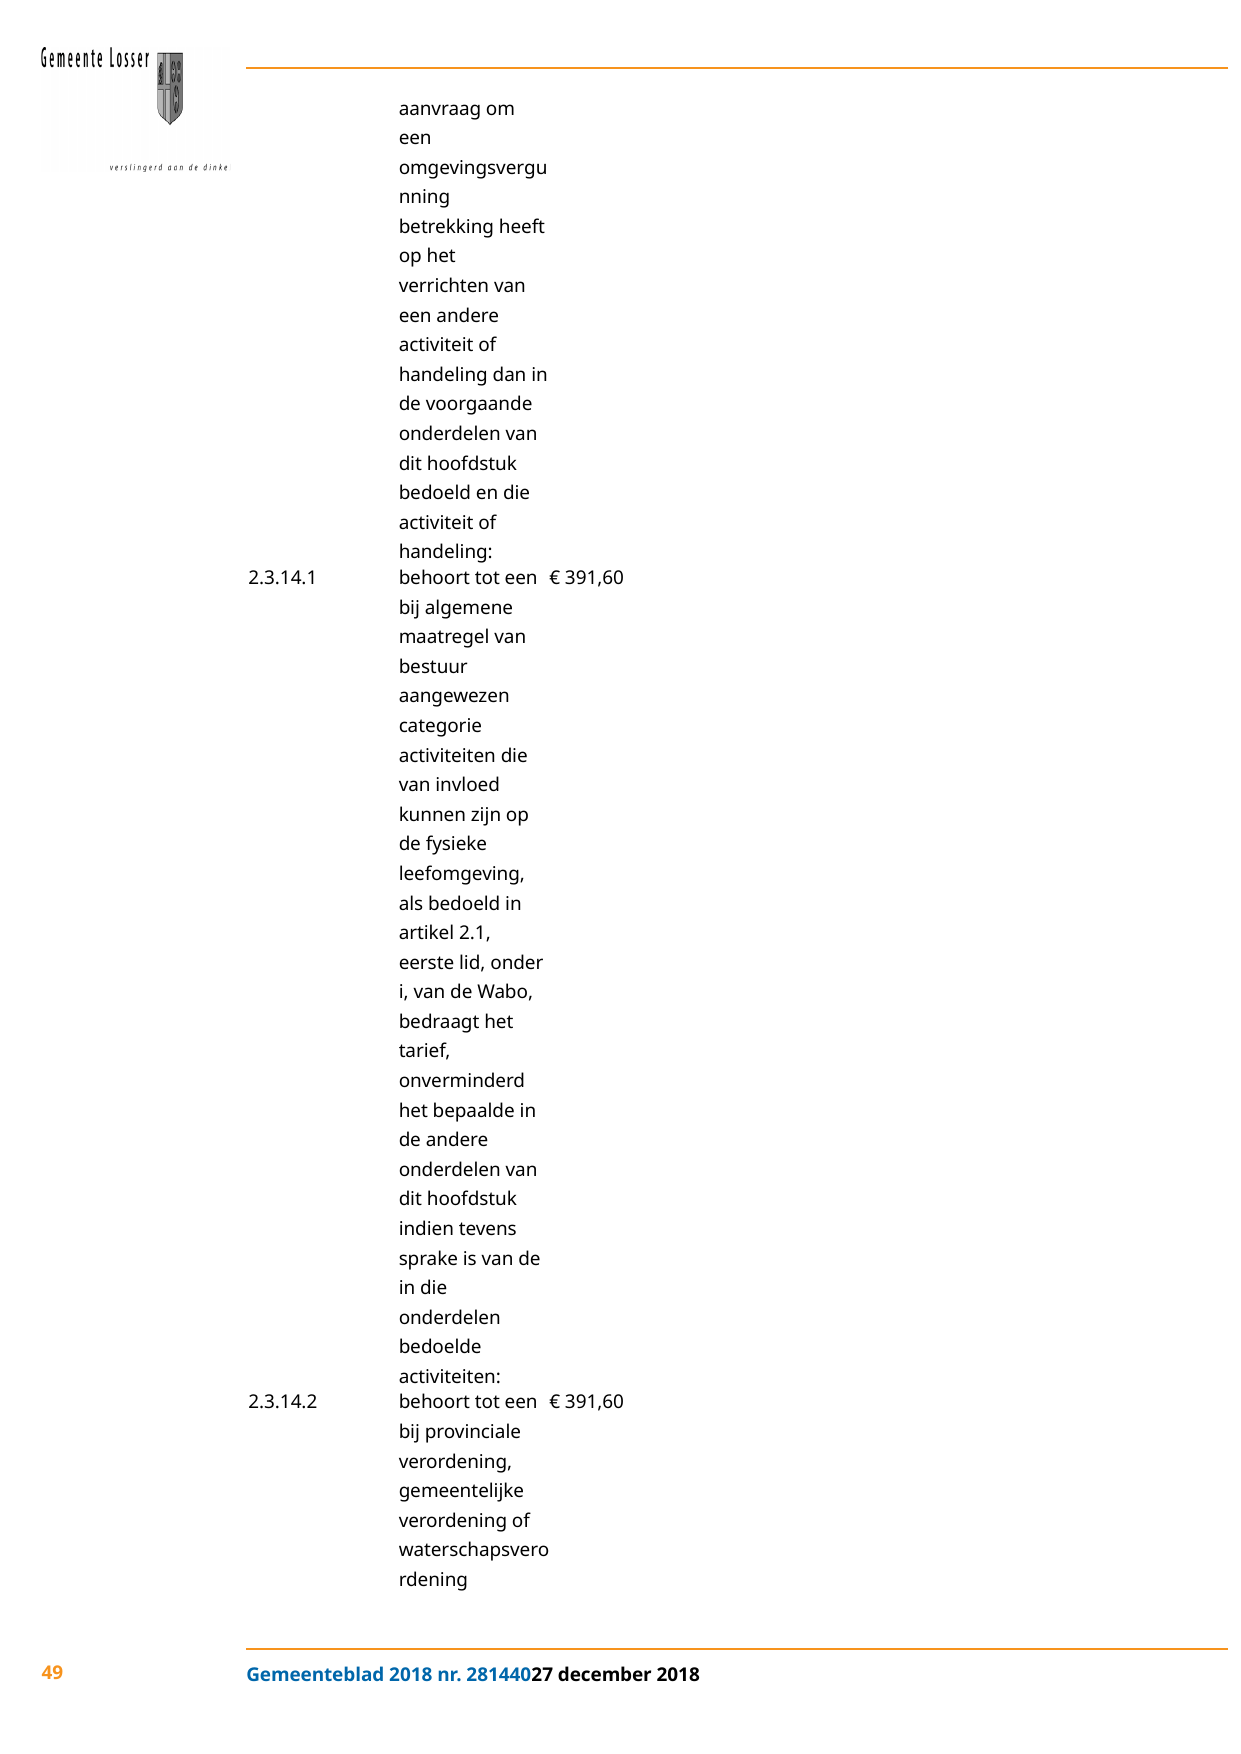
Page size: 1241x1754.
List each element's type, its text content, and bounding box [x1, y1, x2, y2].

table_cell behoort tot een bij provinciale verordening, gemeentelijke verordening of waterschapsverordening [399, 1389, 549, 1592]
table_cell aanvraag om een omgevingsvergunning betrekking heeft op het verrichten van een andere activiteit of handeling dan in de voorgaande onderdelen van dit hoofdstuk bedoeld en die activiteit of handeling: [399, 95, 549, 564]
table_cell [248, 95, 398, 564]
table_cell 2.3.14.2 [248, 1389, 398, 1592]
table_cell [549, 95, 700, 564]
picture [41, 47, 231, 172]
table_cell 2.3.14.1 [248, 564, 398, 1389]
table_cell behoort tot een bij algemene maatregel van bestuur aangewezen categorie activiteiten die van invloed kunnen zijn op de fysieke leefomgeving, als bedoeld in artikel 2.1, eerste lid, onder i, van de Wabo, bedraagt het tarief, onverminderd het bepaalde in de andere onderdelen van dit hoofdstuk indien tevens sprake is van de in die onderdelen bedoelde activiteiten: [399, 564, 549, 1389]
table_cell € 391,60 [549, 564, 700, 1389]
table_cell € 391,60 [549, 1389, 700, 1592]
